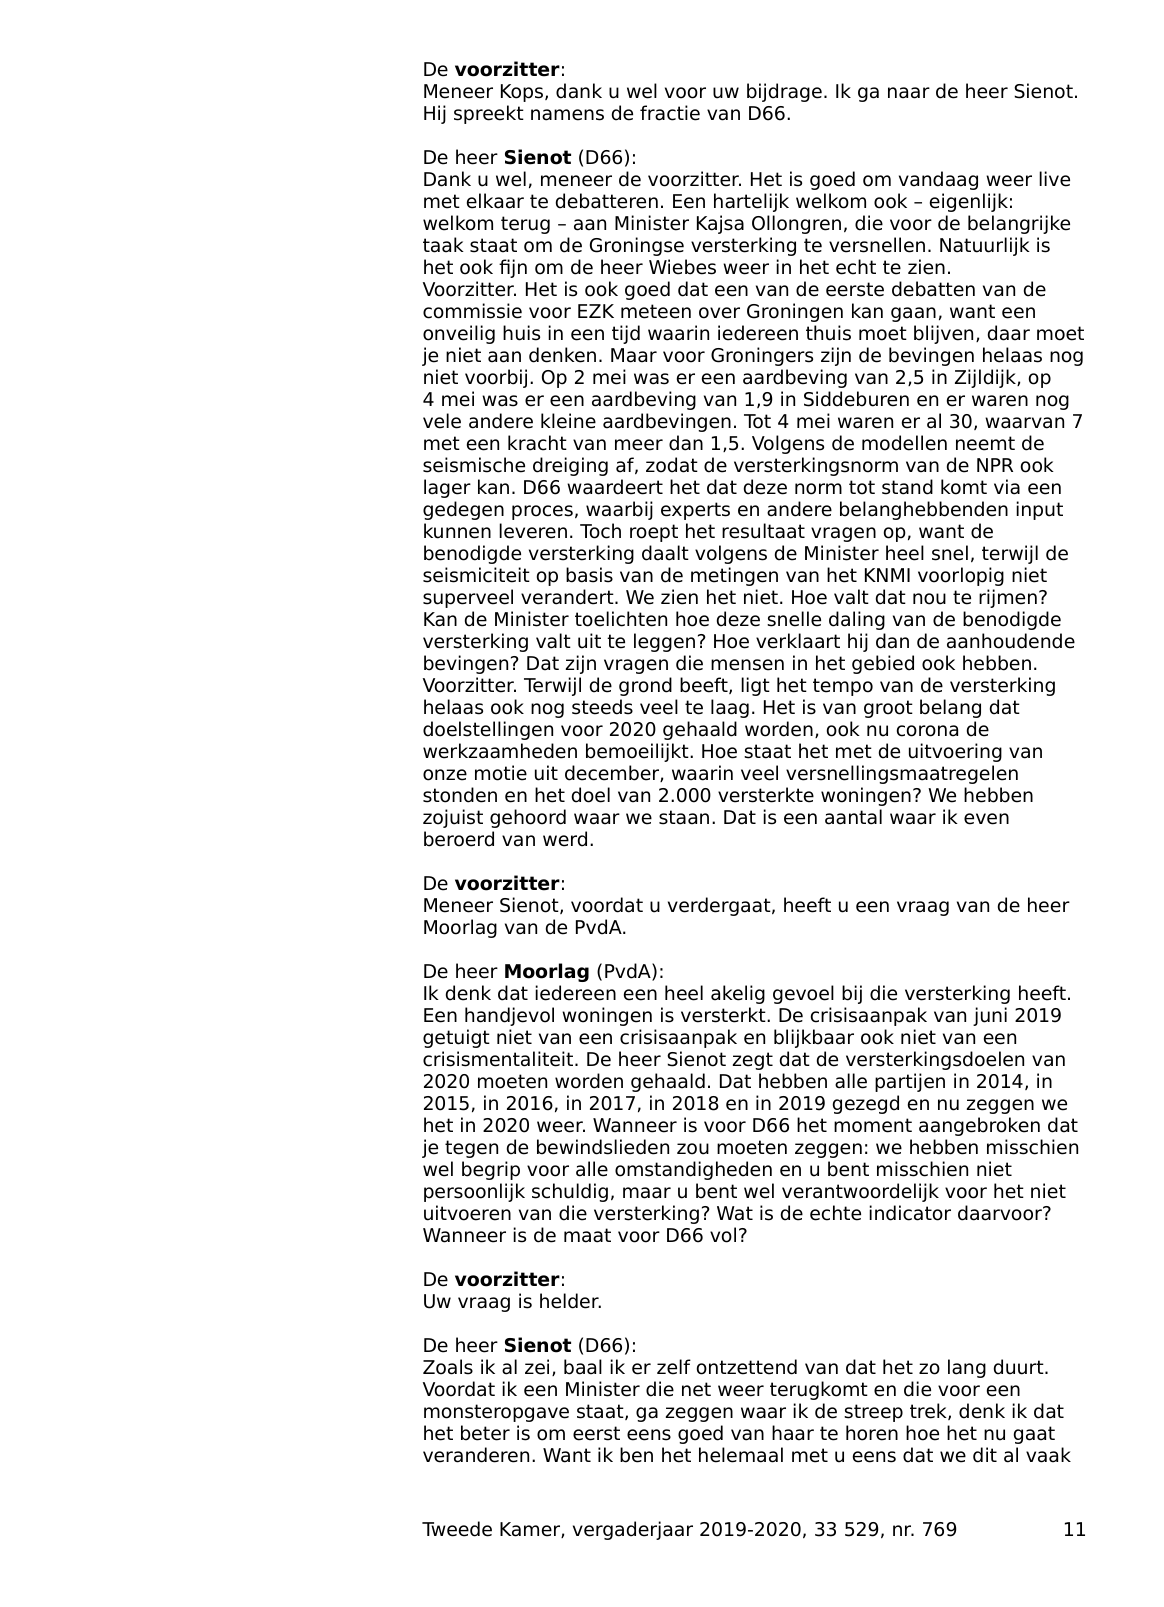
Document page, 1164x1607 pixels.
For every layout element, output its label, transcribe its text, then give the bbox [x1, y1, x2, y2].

text Ik denk dat iedereen een heel akelig gevoel bij die versterking heeft. Een handjevol woningen is versterkt. De crisisaanpak van juni 2019 getuigt niet van een crisisaanpak en blijkbaar ook niet van een crisismentaliteit. De heer Sienot zegt dat de versterkingsdoelen van 2020 moeten worden gehaald. Dat hebben alle partijen in 2014, in 2015, in 2016, in 2017, in 2018 en in 2019 gezegd en nu zeggen we het in 2020 weer. Wanneer is voor D66 het moment aangebroken dat je tegen de bewindslieden zou moeten zeggen: we hebben misschien wel begrip voor alle omstandigheden en u bent misschien niet persoonlijk schuldig, maar u bent wel verantwoordelijk voor het niet uitvoeren van die versterking? Wat is de echte indicator daarvoor? Wanneer is de maat voor D66 vol? [422, 983, 1087, 1247]
text Meneer Sienot, voordat u verdergaat, heeft u een vraag van de heer Moorlag van de PvdA. [422, 895, 1087, 939]
text Meneer Kops, dank u wel voor uw bijdrage. Ik ga naar de heer Sienot. Hij spreekt namens de fractie van D66. [422, 81, 1087, 125]
text Voorzitter. Het is ook goed dat een van de eerste debatten van de commissie voor EZK meteen over Groningen kan gaan, want een onveilig huis in een tijd waarin iedereen thuis moet blijven, daar moet je niet aan denken. Maar voor Groningers zijn de bevingen helaas nog niet voorbij. Op 2 mei was er een aardbeving van 2,5 in Zijldijk, op 4 mei was er een aardbeving van 1,9 in Siddeburen en er waren nog vele andere kleine aardbevingen. Tot 4 mei waren er al 30, waarvan 7 met een kracht van meer dan 1,5. Volgens de modellen neemt de seismische dreiging af, zodat de versterkingsnorm van de NPR ook lager kan. D66 waardeert het dat deze norm tot stand komt via een gedegen proces, waarbij experts en andere belanghebbenden input kunnen leveren. Toch roept het resultaat vragen op, want de benodigde versterking daalt volgens de Minister heel snel, terwijl de seismiciteit op basis van de metingen van het KNMI voorlopig niet superveel verandert. We zien het niet. Hoe valt dat nou te rijmen? Kan de Minister toelichten hoe deze snelle daling van de benodigde versterking valt uit te leggen? Hoe verklaart hij dan de aanhoudende bevingen? Dat zijn vragen die mensen in het gebied ook hebben. [422, 279, 1087, 675]
text De voorzitter: [422, 873, 1087, 895]
text Zoals ik al zei, baal ik er zelf ontzettend van dat het zo lang duurt. Voordat ik een Minister die net weer terugkomt en die voor een monsteropgave staat, ga zeggen waar ik de streep trek, denk ik dat het beter is om eerst eens goed van haar te horen hoe het nu gaat veranderen. Want ik ben het helemaal met u eens dat we dit al vaak [422, 1357, 1087, 1467]
text De heer Sienot (D66): [422, 147, 1087, 169]
text Uw vraag is helder. [422, 1291, 1087, 1313]
text De heer Moorlag (PvdA): [422, 961, 1087, 983]
text De voorzitter: [422, 1269, 1087, 1291]
text De heer Sienot (D66): [422, 1335, 1087, 1357]
text De voorzitter: [422, 59, 1087, 81]
text Voorzitter. Terwijl de grond beeft, ligt het tempo van de versterking helaas ook nog steeds veel te laag. Het is van groot belang dat doelstellingen voor 2020 gehaald worden, ook nu corona de werkzaamheden bemoeilijkt. Hoe staat het met de uitvoering van onze motie uit december, waarin veel versnellingsmaatregelen stonden en het doel van 2.000 versterkte woningen? We hebben zojuist gehoord waar we staan. Dat is een aantal waar ik even beroerd van werd. [422, 675, 1087, 851]
text Dank u wel, meneer de voorzitter. Het is goed om vandaag weer live met elkaar te debatteren. Een hartelijk welkom ook – eigenlijk: welkom terug – aan Minister Kajsa Ollongren, die voor de belangrijke taak staat om de Groningse versterking te versnellen. Natuurlijk is het ook fijn om de heer Wiebes weer in het echt te zien. [422, 169, 1087, 279]
